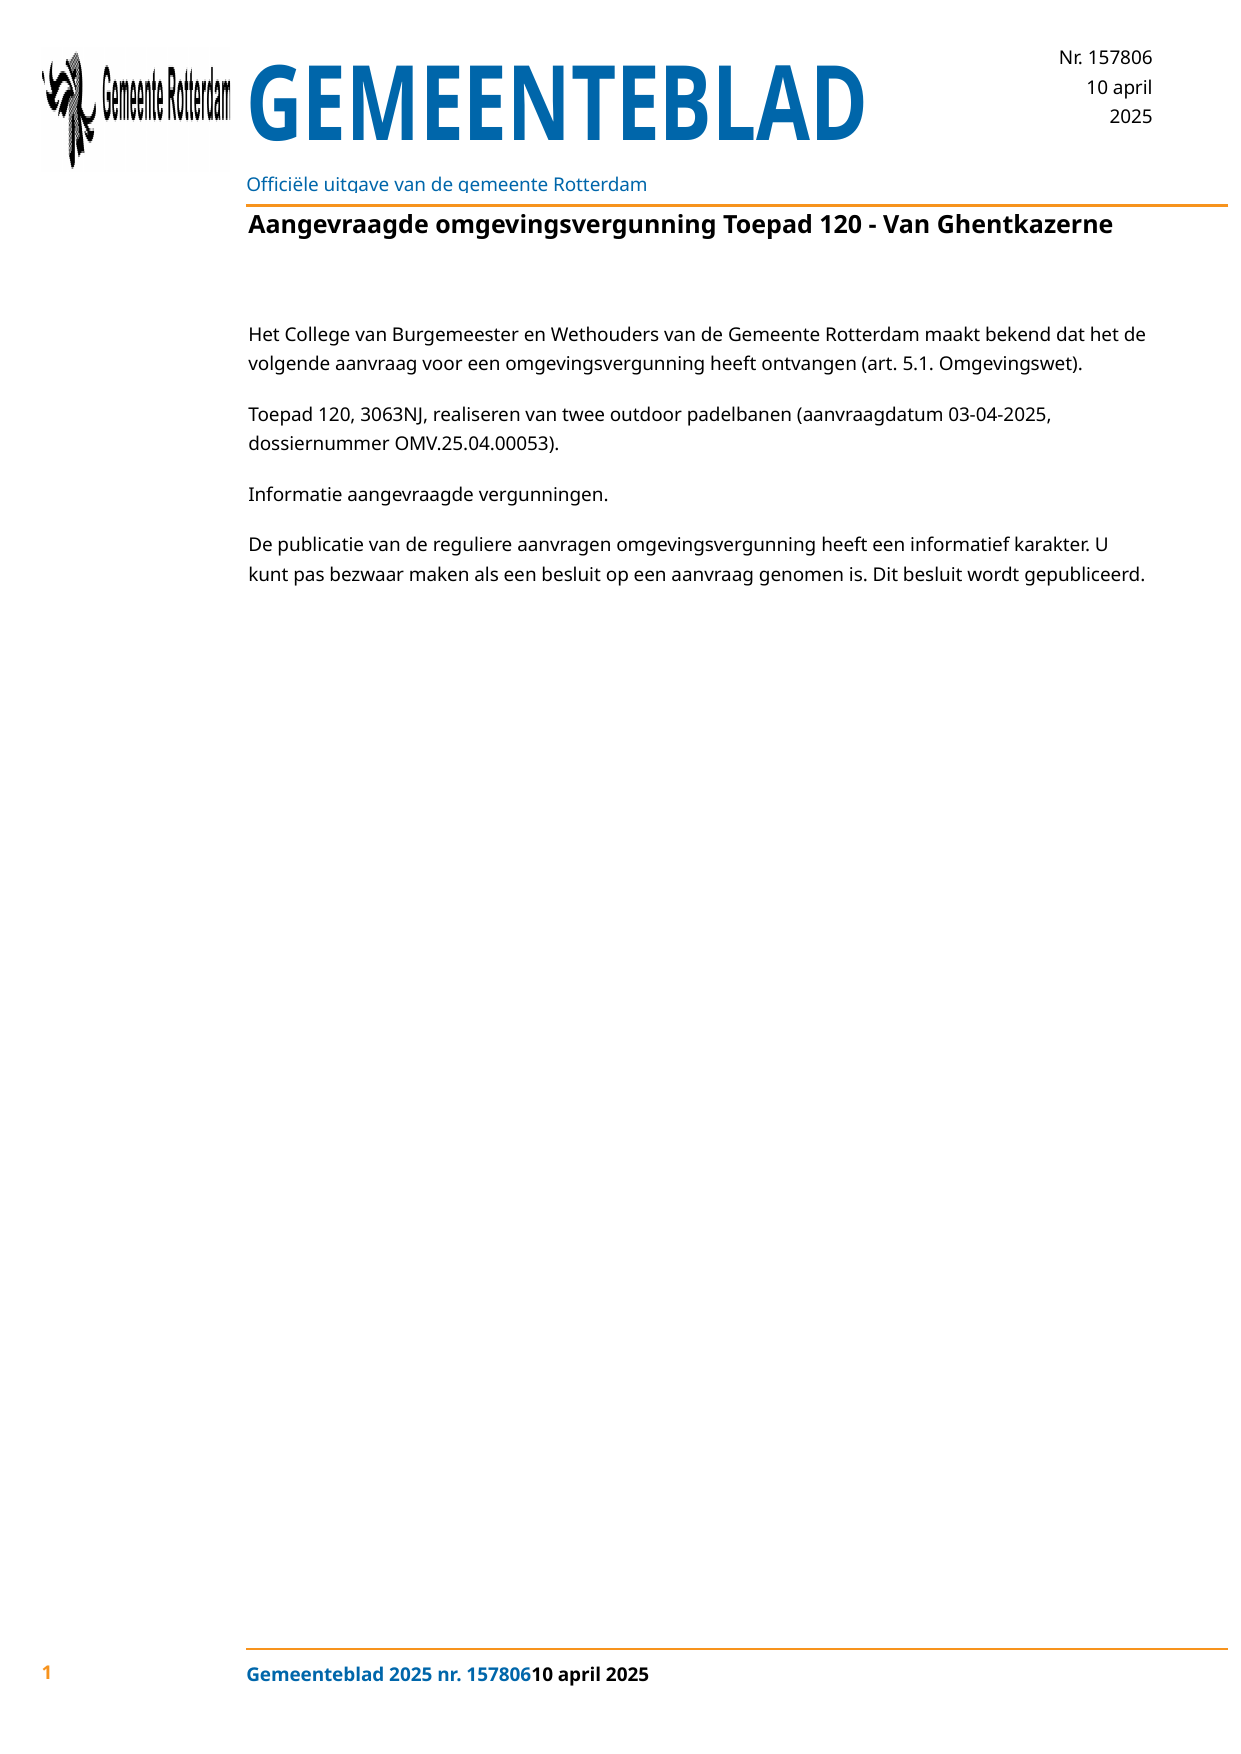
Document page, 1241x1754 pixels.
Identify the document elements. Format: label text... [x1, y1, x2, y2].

text Informatie aangevraagde vergunningen. [248, 481, 1152, 506]
text Aangevraagde omgevingsvergunning Toepad 120 - Van Ghentkazerne [248, 207, 1152, 241]
text Het College van Burgemeester en Wethouders van de Gemeente Rotterdam maakt bekend dat het de volgende aanvraag voor een omgevingsvergunning heeft ontvangen (art. 5.1. Omgevingswet). [248, 321, 1152, 376]
picture [41, 47, 231, 172]
text De publicatie van de reguliere aanvragen omgevingsvergunning heeft een informatief karakter. U kunt pas bezwaar maken als een besluit op een aanvraag genomen is. Dit besluit wordt gepubliceerd. [248, 531, 1152, 586]
text Toepad 120, 3063NJ, realiseren van twee outdoor padelbanen (aanvraagdatum 03-04-2025, dossiernummer OMV.25.04.00053). [248, 401, 1152, 456]
